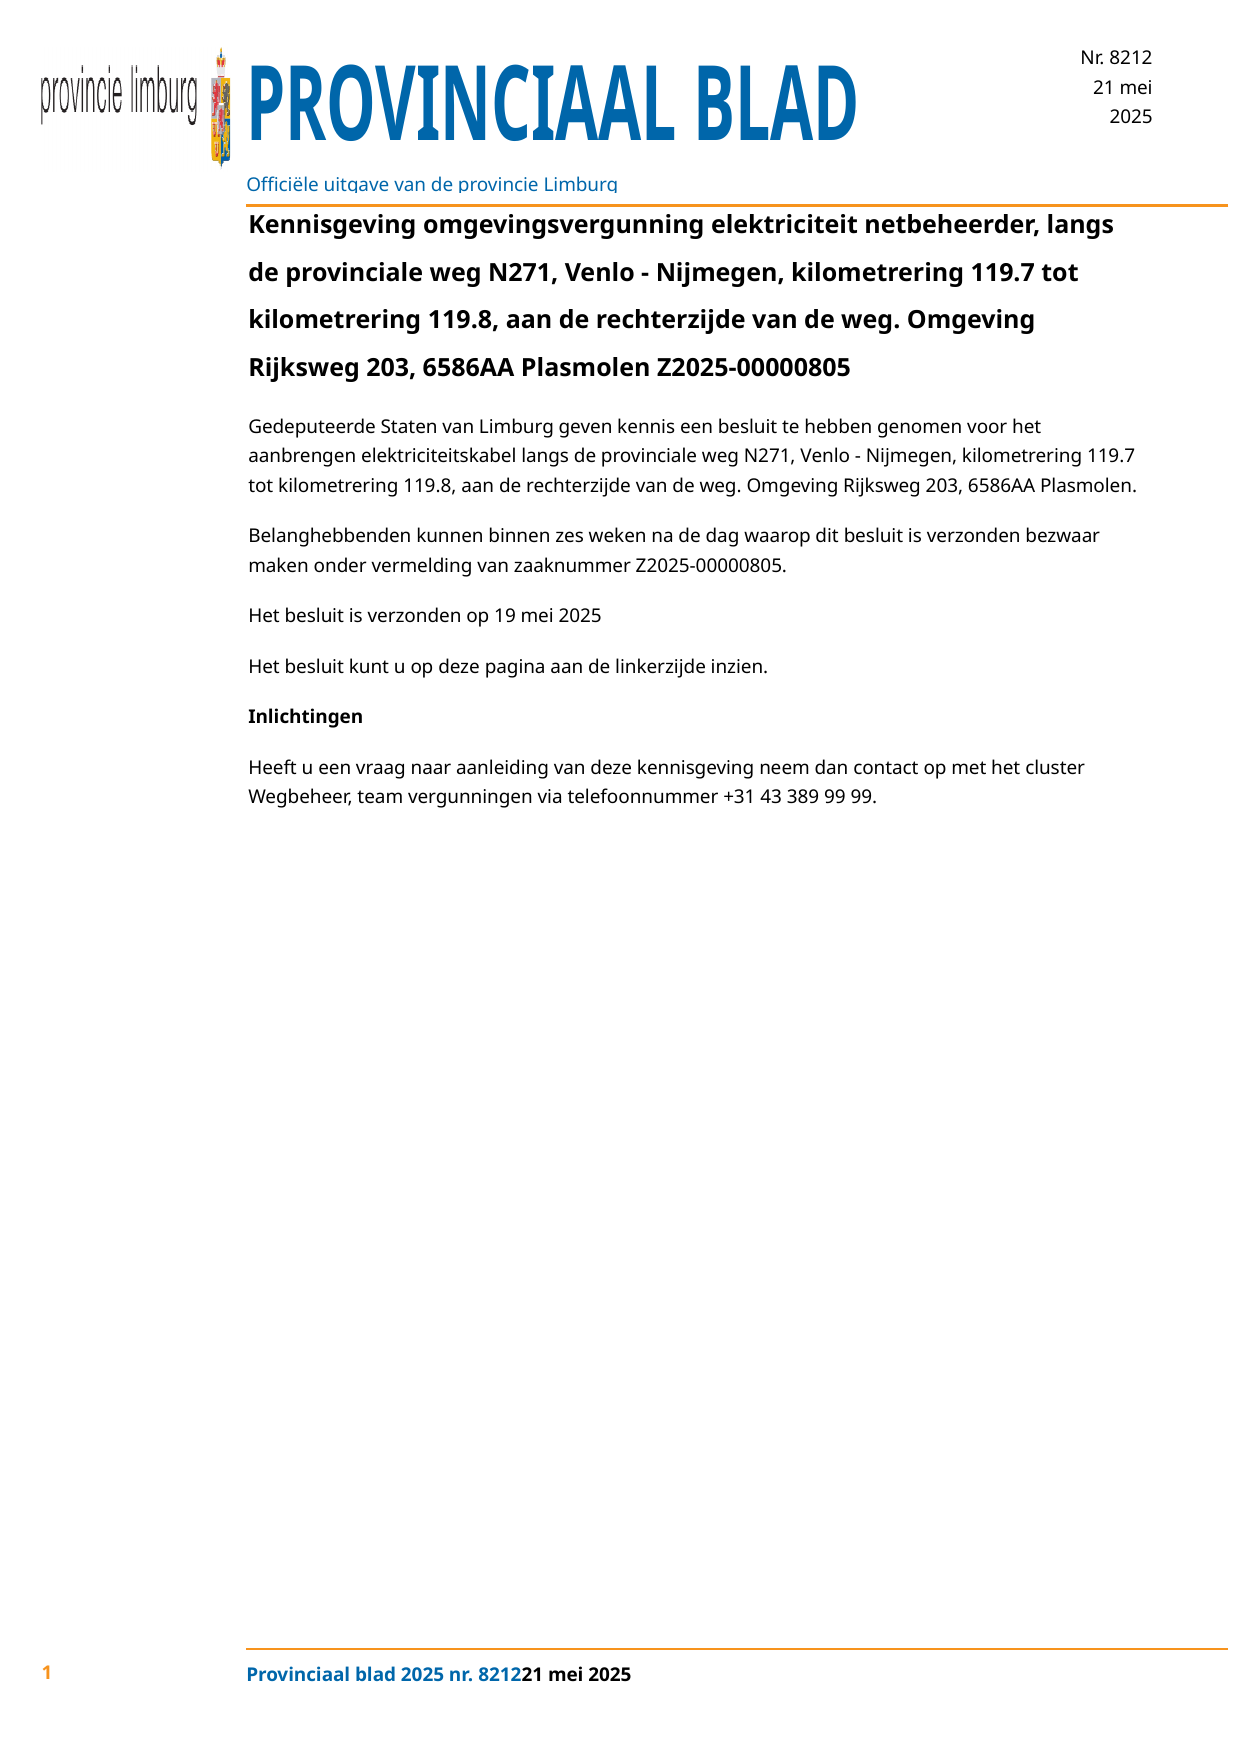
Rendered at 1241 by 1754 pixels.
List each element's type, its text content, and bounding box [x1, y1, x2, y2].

text Belanghebbenden kunnen binnen zes weken na de dag waarop dit besluit is verzonden bezwaar maken onder vermelding van zaaknummer Z2025-00000805. [248, 523, 1152, 578]
text Heeft u een vraag naar aanleiding van deze kennisgeving neem dan contact op met het cluster Wegbeheer, team vergunningen via telefoonnummer +31 43 389 99 99. [248, 754, 1152, 809]
picture [41, 47, 231, 172]
text Kennisgeving omgevingsvergunning elektriciteit netbeheerder, langs de provinciale weg N271, Venlo - Nijmegen, kilometrering 119.7 tot kilometrering 119.8, aan de rechterzijde van de weg. Omgeving Rijksweg 203, 6586AA Plasmolen Z2025-00000805 [248, 207, 1152, 384]
text Het besluit kunt u op deze pagina aan de linkerzijde inzien. [248, 653, 1152, 679]
text Het besluit is verzonden op 19 mei 2025 [248, 603, 1152, 628]
text Gedeputeerde Staten van Limburg geven kennis een besluit te hebben genomen voor het aanbrengen elektriciteitskabel langs de provinciale weg N271, Venlo - Nijmegen, kilometrering 119.7 tot kilometrering 119.8, aan de rechterzijde van de weg. Omgeving Rijksweg 203, 6586AA Plasmolen. [248, 413, 1152, 498]
text Inlichtingen [248, 703, 1152, 729]
